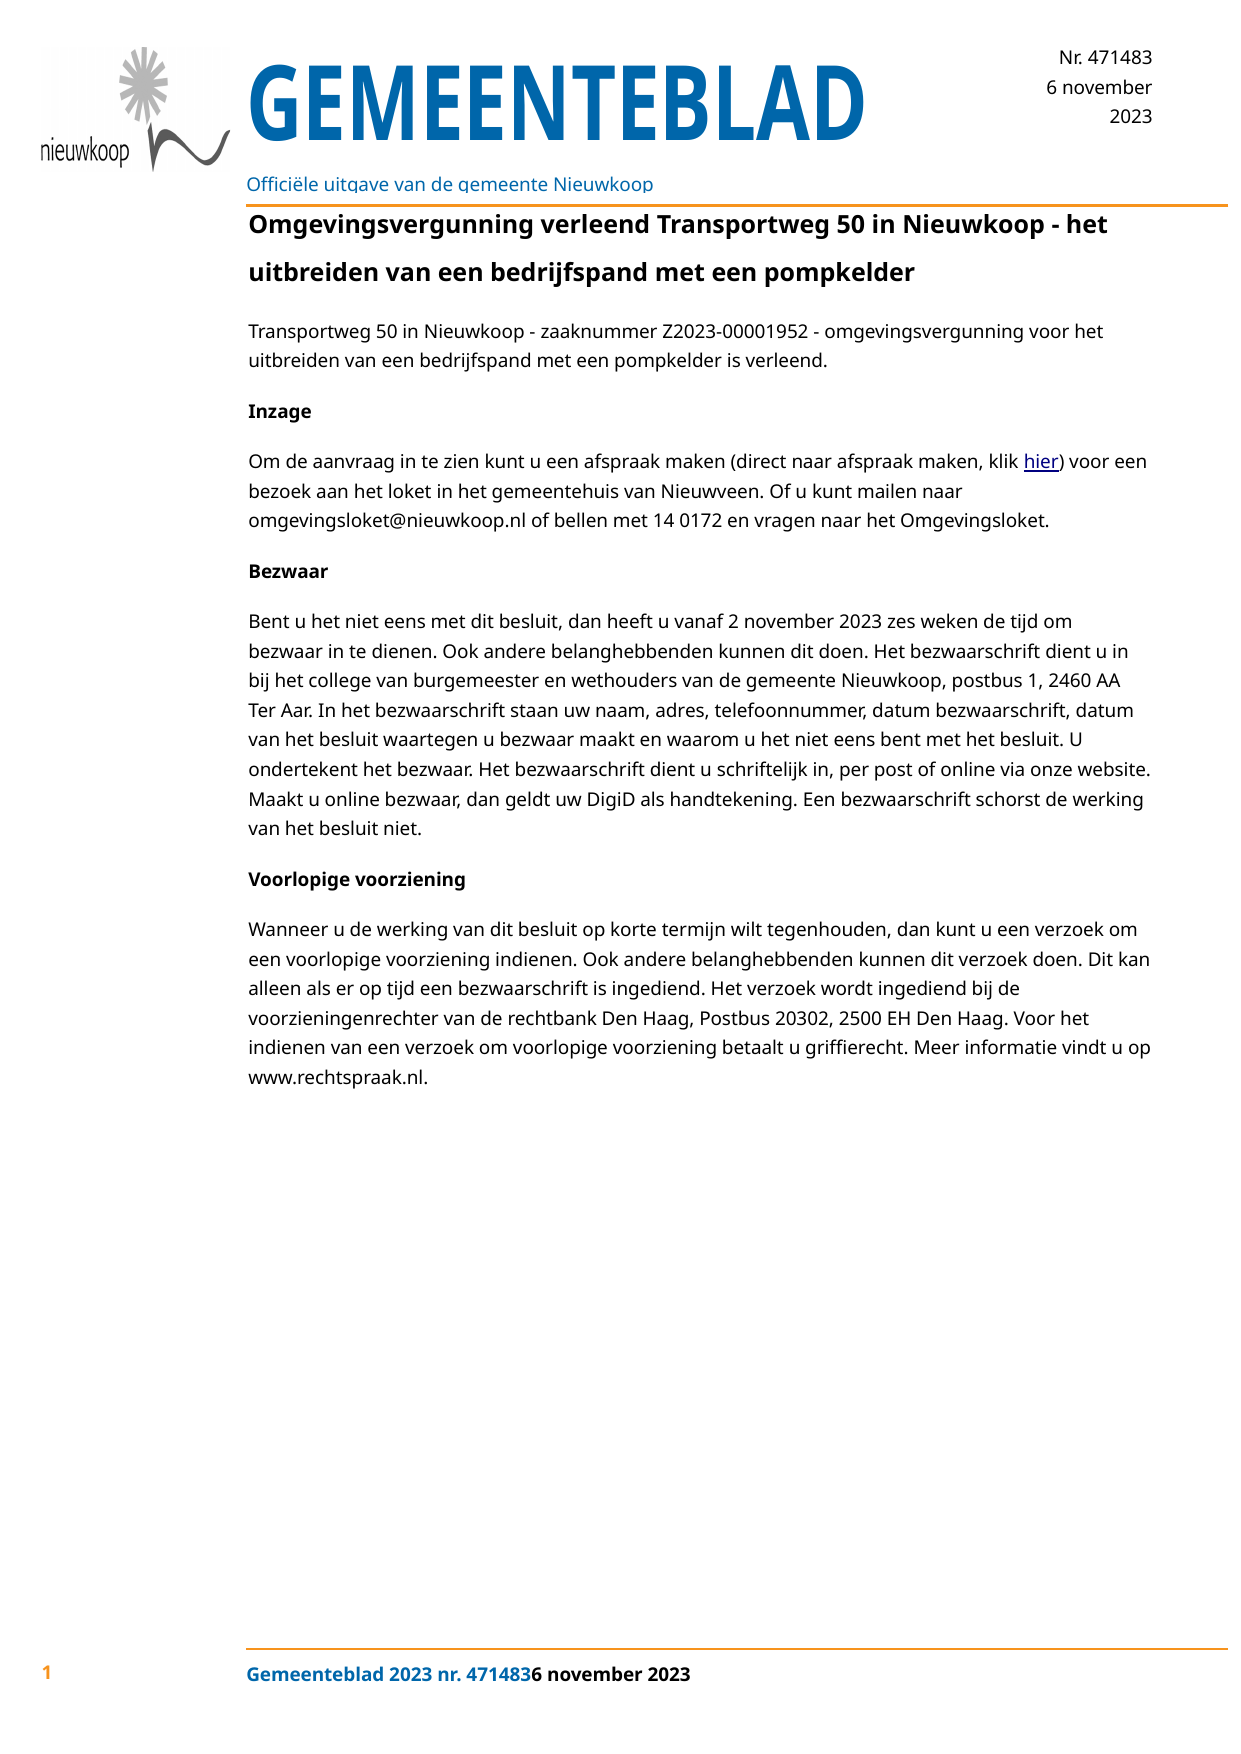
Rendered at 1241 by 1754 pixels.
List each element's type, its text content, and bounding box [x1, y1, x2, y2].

text Omgevingsvergunning verleend Transportweg 50 in Nieuwkoop - het uitbreiden van een bedrijfspand met een pompkelder [248, 207, 1152, 288]
text Bezwaar [248, 558, 1152, 584]
text Inzage [248, 398, 1152, 424]
text Bent u het niet eens met dit besluit, dan heeft u vanaf 2 november 2023 zes weken de tijd om bezwaar in te dienen. Ook andere belanghebbenden kunnen dit doen. Het bezwaarschrift dient u in bij het college van burgemeester en wethouders van de gemeente Nieuwkoop, postbus 1, 2460 AA Ter Aar. In het bezwaarschrift staan uw naam, adres, telefoonnummer, datum bezwaarschrift, datum van het besluit waartegen u bezwaar maakt en waarom u het niet eens bent met het besluit. U ondertekent het bezwaar. Het bezwaarschrift dient u schriftelijk in, per post of online via onze website. Maakt u online bezwaar, dan geldt uw DigiD als handtekening. Een bezwaarschrift schorst de werking van het besluit niet. [248, 608, 1152, 841]
text Wanneer u de werking van dit besluit op korte termijn wilt tegenhouden, dan kunt u een verzoek om een voorlopige voorziening indienen. Ook andere belanghebbenden kunnen dit verzoek doen. Dit kan alleen als er op tijd een bezwaarschrift is ingediend. Het verzoek wordt ingediend bij de voorzieningenrechter van de rechtbank Den Haag, Postbus 20302, 2500 EH Den Haag. Voor het indienen van een verzoek om voorlopige voorziening betaalt u griffierecht. Meer informatie vindt u op www.rechtspraak.nl. [248, 916, 1152, 1090]
picture [41, 47, 231, 172]
text Om de aanvraag in te zien kunt u een afspraak maken (direct naar afspraak maken, klik hier) voor een bezoek aan het loket in het gemeentehuis van Nieuwveen. Of u kunt mailen naar omgevingsloket@nieuwkoop.nl of bellen met 14 0172 en vragen naar het Omgevingsloket. [248, 448, 1152, 533]
text Transportweg 50 in Nieuwkoop - zaaknummer Z2023-00001952 - omgevingsvergunning voor het uitbreiden van een bedrijfspand met een pompkelder is verleend. [248, 318, 1152, 373]
text Voorlopige voorziening [248, 866, 1152, 892]
